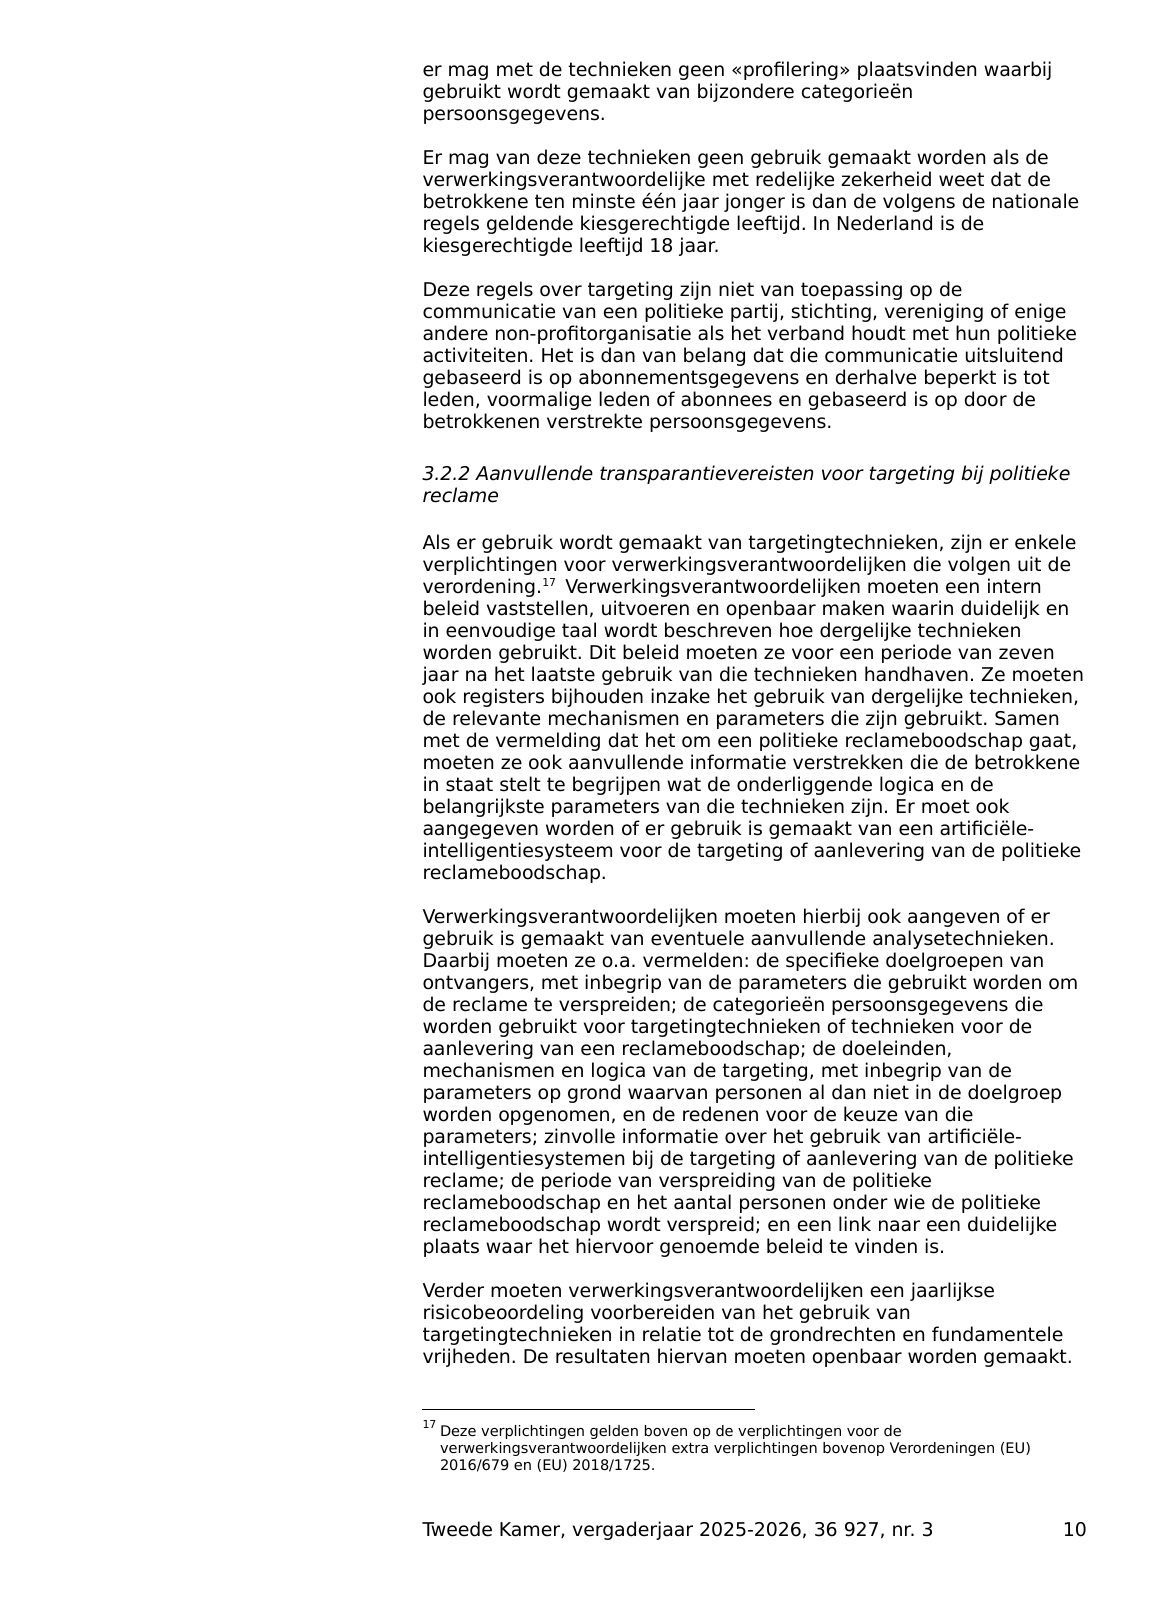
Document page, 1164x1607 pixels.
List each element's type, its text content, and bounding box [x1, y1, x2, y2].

text Er mag van deze technieken geen gebruik gemaakt worden als de verwerkingsverantwoordelijke met redelijke zekerheid weet dat de betrokkene ten minste één jaar jonger is dan de volgens de nationale regels geldende kiesgerechtigde leeftijd. In Nederland is de kiesgerechtigde leeftijd 18 jaar. [422, 147, 1087, 257]
text Verwerkingsverantwoordelijken moeten hierbij ook aangeven of er gebruik is gemaakt van eventuele aanvullende analysetechnieken. Daarbij moeten ze o.a. vermelden: de specifieke doelgroepen van ontvangers, met inbegrip van de parameters die gebruikt worden om de reclame te verspreiden; de categorieën persoonsgegevens die worden gebruikt voor targetingtechnieken of technieken voor de aanlevering van een reclameboodschap; de doeleinden, mechanismen en logica van de targeting, met inbegrip van de parameters op grond waarvan personen al dan niet in de doelgroep worden opgenomen, en de redenen voor de keuze van die parameters; zinvolle informatie over het gebruik van artificiële-intelligentiesystemen bij de targeting of aanlevering van de politieke reclame; de periode van verspreiding van de politieke reclameboodschap en het aantal personen onder wie de politieke reclameboodschap wordt verspreid; en een link naar een duidelijke plaats waar het hiervoor genoemde beleid te vinden is. [422, 906, 1087, 1258]
text er mag met de technieken geen «profilering» plaatsvinden waarbij gebruikt wordt gemaakt van bijzondere categorieën persoonsgegevens. [422, 59, 1087, 125]
text Verder moeten verwerkingsverantwoordelijken een jaarlijkse risicobeoordeling voorbereiden van het gebruik van targetingtechnieken in relatie tot de grondrechten en fundamentele vrijheden. De resultaten hiervan moeten openbaar worden gemaakt. [422, 1280, 1087, 1368]
text Als er gebruik wordt gemaakt van targetingtechnieken, zijn er enkele verplichtingen voor verwerkingsverantwoordelijken die volgen uit de verordening. Verwerkingsverantwoordelijken moeten een intern beleid vaststellen, uitvoeren en openbaar maken waarin duidelijk en in eenvoudige taal wordt beschreven hoe dergelijke technieken worden gebruikt. Dit beleid moeten ze voor een periode van zeven jaar na het laatste gebruik van die technieken handhaven. Ze moeten ook registers bijhouden inzake het gebruik van dergelijke technieken, de relevante mechanismen en parameters die zijn gebruikt. Samen met de vermelding dat het om een politieke reclameboodschap gaat, moeten ze ook aanvullende informatie verstrekken die de betrokkene in staat stelt te begrijpen wat de onderliggende logica en de belangrijkste parameters van die technieken zijn. Er moet ook aangegeven worden of er gebruik is gemaakt van een artificiële-intelligentiesysteem voor de targeting of aanlevering van de politieke reclameboodschap. [422, 532, 1087, 884]
text Deze regels over targeting zijn niet van toepassing op de communicatie van een politieke partij, stichting, vereniging of enige andere non-profitorganisatie als het verband houdt met hun politieke activiteiten. Het is dan van belang dat die communicatie uitsluitend gebaseerd is op abonnementsgegevens en derhalve beperkt is tot leden, voormalige leden of abonnees en gebaseerd is op door de betrokkenen verstrekte persoonsgegevens. [422, 279, 1087, 433]
subtitle 3.2.2 Aanvullende transparantievereisten voor targeting bij politieke reclame [422, 463, 1087, 507]
text Deze verplichtingen gelden boven op de verplichtingen voor de verwerkingsverantwoordelijken extra verplichtingen bovenop Verordeningen (EU) 2016/679 en (EU) 2018/1725. [422, 1418, 1087, 1474]
